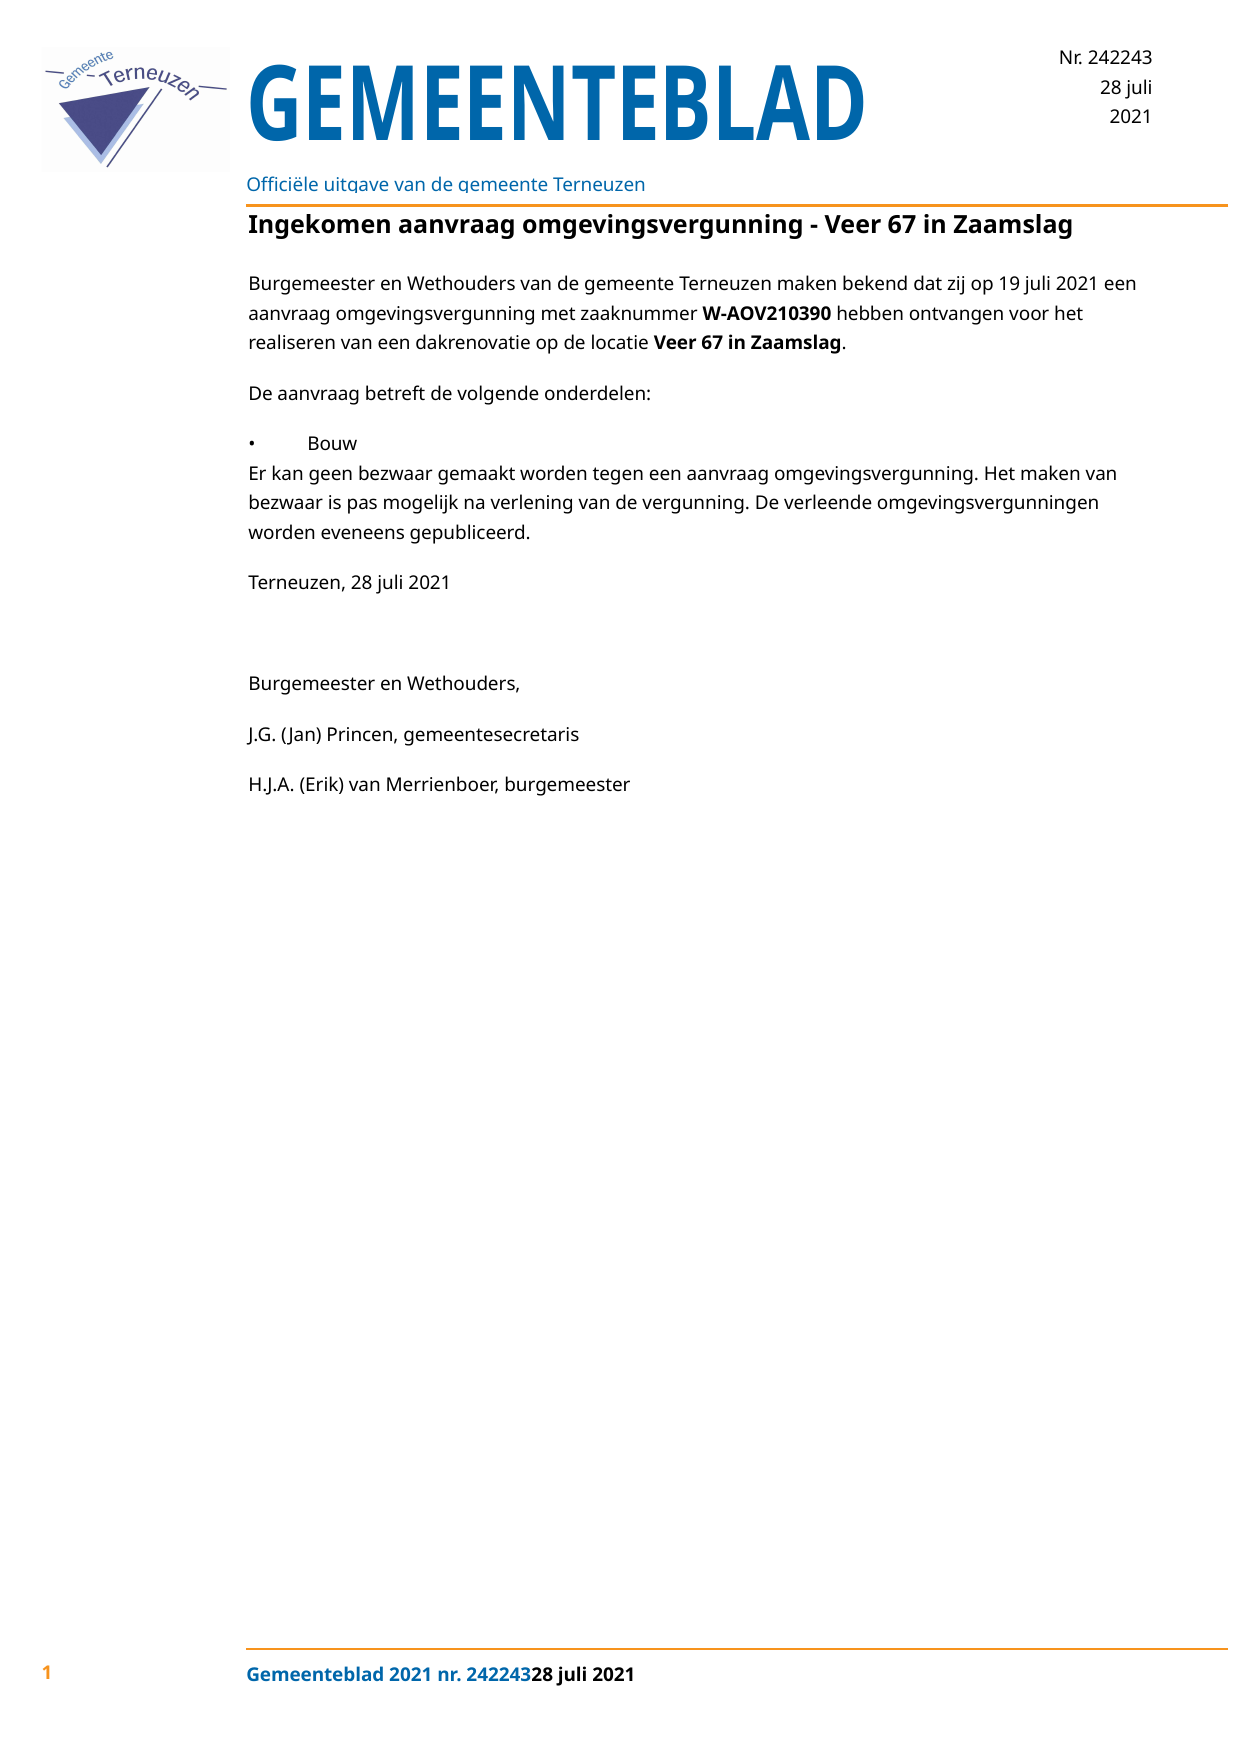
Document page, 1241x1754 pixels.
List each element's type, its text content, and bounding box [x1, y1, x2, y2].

text J.G. (Jan) Princen, gemeentesecretaris [248, 721, 1152, 746]
text Er kan geen bezwaar gemaakt worden tegen een aanvraag omgevingsvergunning. Het maken van bezwaar is pas mogelijk na verlening van de vergunning. De verleende omgevingsvergunningen worden eveneens gepubliceerd. [248, 460, 1152, 545]
text De aanvraag betreft de volgende onderdelen: [248, 380, 1152, 406]
picture [41, 47, 231, 172]
list Bouw [248, 430, 1152, 456]
text Terneuzen, 28 juli 2021 [248, 569, 1152, 595]
text H.J.A. (Erik) van Merrienboer, burgemeester [248, 771, 1152, 797]
text Burgemeester en Wethouders, [248, 670, 1152, 696]
text Ingekomen aanvraag omgevingsvergunning - Veer 67 in Zaamslag [248, 207, 1152, 241]
text Burgemeester en Wethouders van de gemeente Terneuzen maken bekend dat zij op 19 juli 2021 een aanvraag omgevingsvergunning met zaaknummer W-AOV210390 hebben ontvangen voor het realiseren van een dakrenovatie op de locatie Veer 67 in Zaamslag. [248, 270, 1152, 355]
